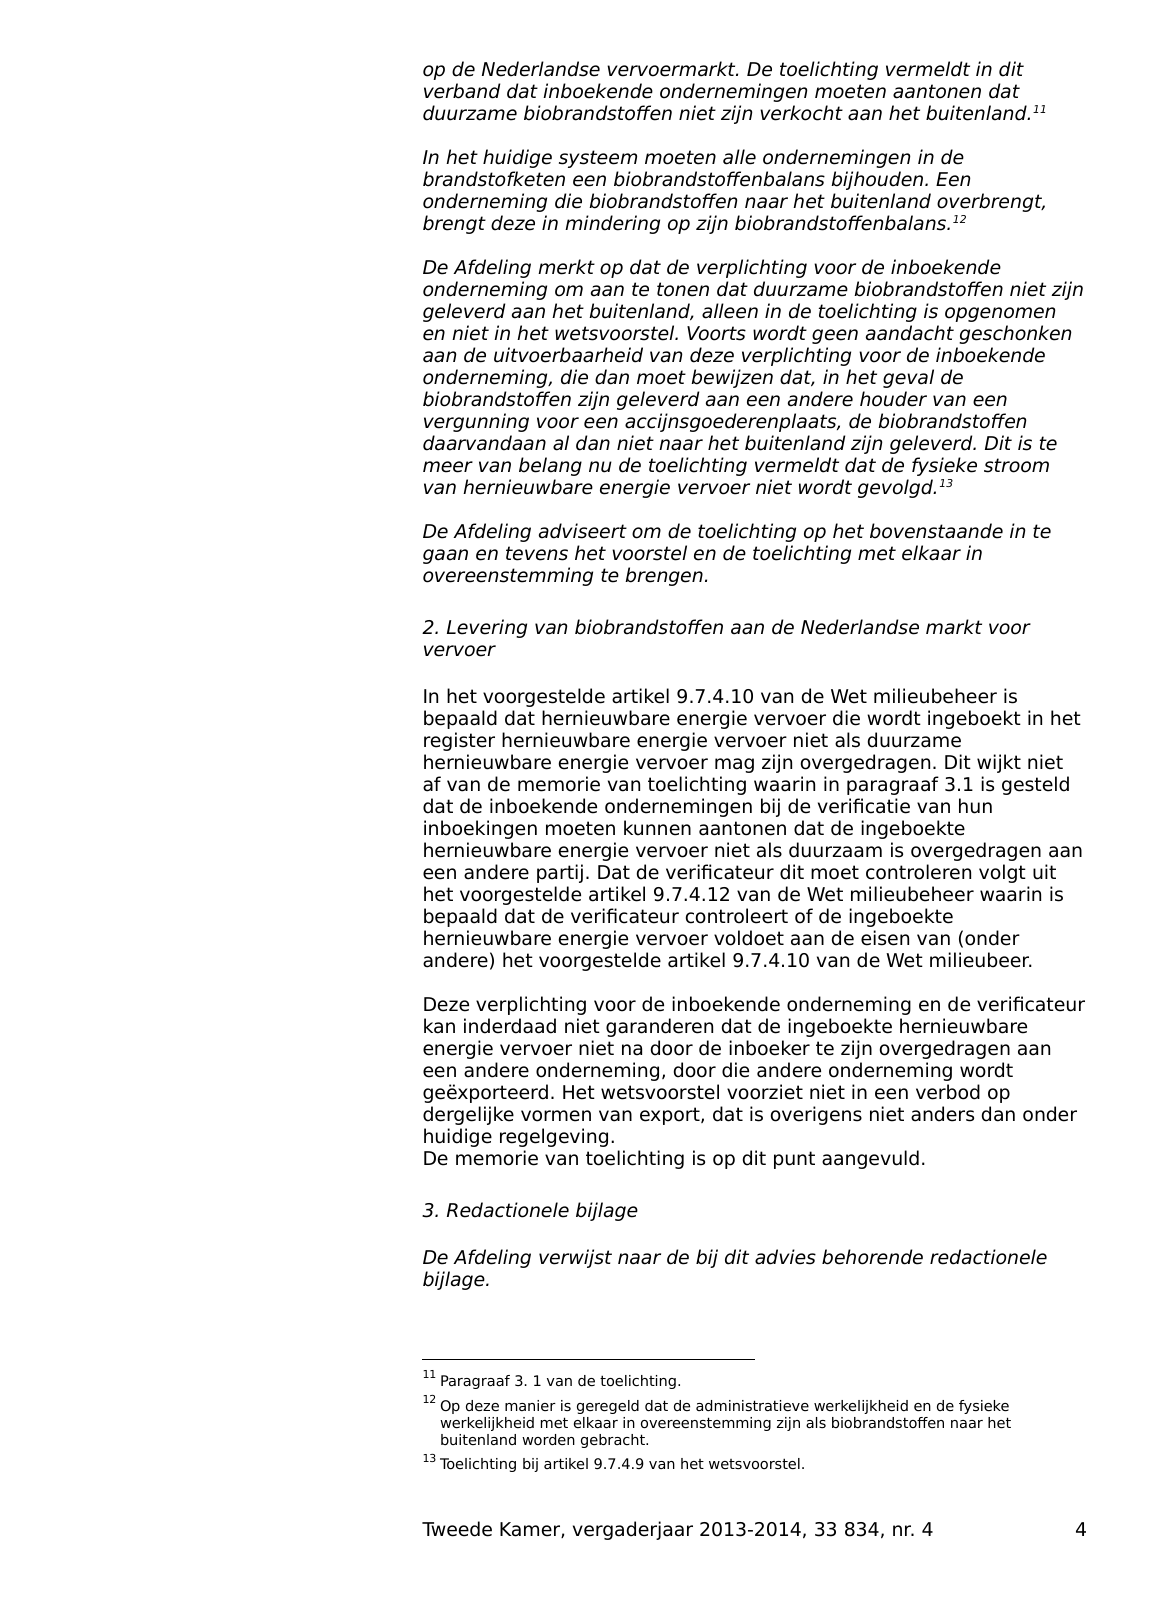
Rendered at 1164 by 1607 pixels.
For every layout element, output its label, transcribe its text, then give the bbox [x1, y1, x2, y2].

text Toelichting bij artikel 9.7.4.9 van het wetsvoorstel. [422, 1452, 1087, 1474]
text op de Nederlandse vervoermarkt. De toelichting vermeldt in dit verband dat inboekende ondernemingen moeten aantonen dat duurzame biobrandstoffen niet zijn verkocht aan het buitenland. [422, 59, 1087, 125]
text Deze verplichting voor de inboekende onderneming en de verificateur kan inderdaad niet garanderen dat de ingeboekte hernieuwbare energie vervoer niet na door de inboeker te zijn overgedragen aan een andere onderneming, door die andere onderneming wordt geëxporteerd. Het wetsvoorstel voorziet niet in een verbod op dergelijke vormen van export, dat is overigens niet anders dan onder huidige regelgeving. [422, 994, 1087, 1148]
text De Afdeling adviseert om de toelichting op het bovenstaande in te gaan en tevens het voorstel en de toelichting met elkaar in overeenstemming te brengen. [422, 521, 1087, 587]
text In het voorgestelde artikel 9.7.4.10 van de Wet milieubeheer is bepaald dat hernieuwbare energie vervoer die wordt ingeboekt in het register hernieuwbare energie vervoer niet als duurzame hernieuwbare energie vervoer mag zijn overgedragen. Dit wijkt niet af van de memorie van toelichting waarin in paragraaf 3.1 is gesteld dat de inboekende ondernemingen bij de verificatie van hun inboekingen moeten kunnen aantonen dat de ingeboekte hernieuwbare energie vervoer niet als duurzaam is overgedragen aan een andere partij. Dat de verificateur dit moet controleren volgt uit het voorgestelde artikel 9.7.4.12 van de Wet milieubeheer waarin is bepaald dat de verificateur controleert of de ingeboekte hernieuwbare energie vervoer voldoet aan de eisen van (onder andere) het voorgestelde artikel 9.7.4.10 van de Wet milieubeer. [422, 686, 1087, 972]
subtitle 2. Levering van biobrandstoffen aan de Nederlandse markt voor vervoer [422, 617, 1087, 661]
text Op deze manier is geregeld dat de administratieve werkelijkheid en de fysieke werkelijkheid met elkaar in overeenstemming zijn als biobrandstoffen naar het buitenland worden gebracht. [422, 1393, 1087, 1449]
subtitle 3. Redactionele bijlage [422, 1200, 1087, 1222]
text De memorie van toelichting is op dit punt aangevuld. [422, 1148, 1087, 1170]
text De Afdeling merkt op dat de verplichting voor de inboekende onderneming om aan te tonen dat duurzame biobrandstoffen niet zijn geleverd aan het buitenland, alleen in de toelichting is opgenomen en niet in het wetsvoorstel. Voorts wordt geen aandacht geschonken aan de uitvoerbaarheid van deze verplichting voor de inboekende onderneming, die dan moet bewijzen dat, in het geval de biobrandstoffen zijn geleverd aan een andere houder van een vergunning voor een accijnsgoederenplaats, de biobrandstoffen daarvandaan al dan niet naar het buitenland zijn geleverd. Dit is te meer van belang nu de toelichting vermeldt dat de fysieke stroom van hernieuwbare energie vervoer niet wordt gevolgd. [422, 257, 1087, 499]
text De Afdeling verwijst naar de bij dit advies behorende redactionele bijlage. [422, 1247, 1087, 1291]
text Paragraaf 3. 1 van de toelichting. [422, 1368, 1087, 1391]
text In het huidige systeem moeten alle ondernemingen in de brandstofketen een biobrandstoffenbalans bijhouden. Een onderneming die biobrandstoffen naar het buitenland overbrengt, brengt deze in mindering op zijn biobrandstoffenbalans. [422, 147, 1087, 235]
